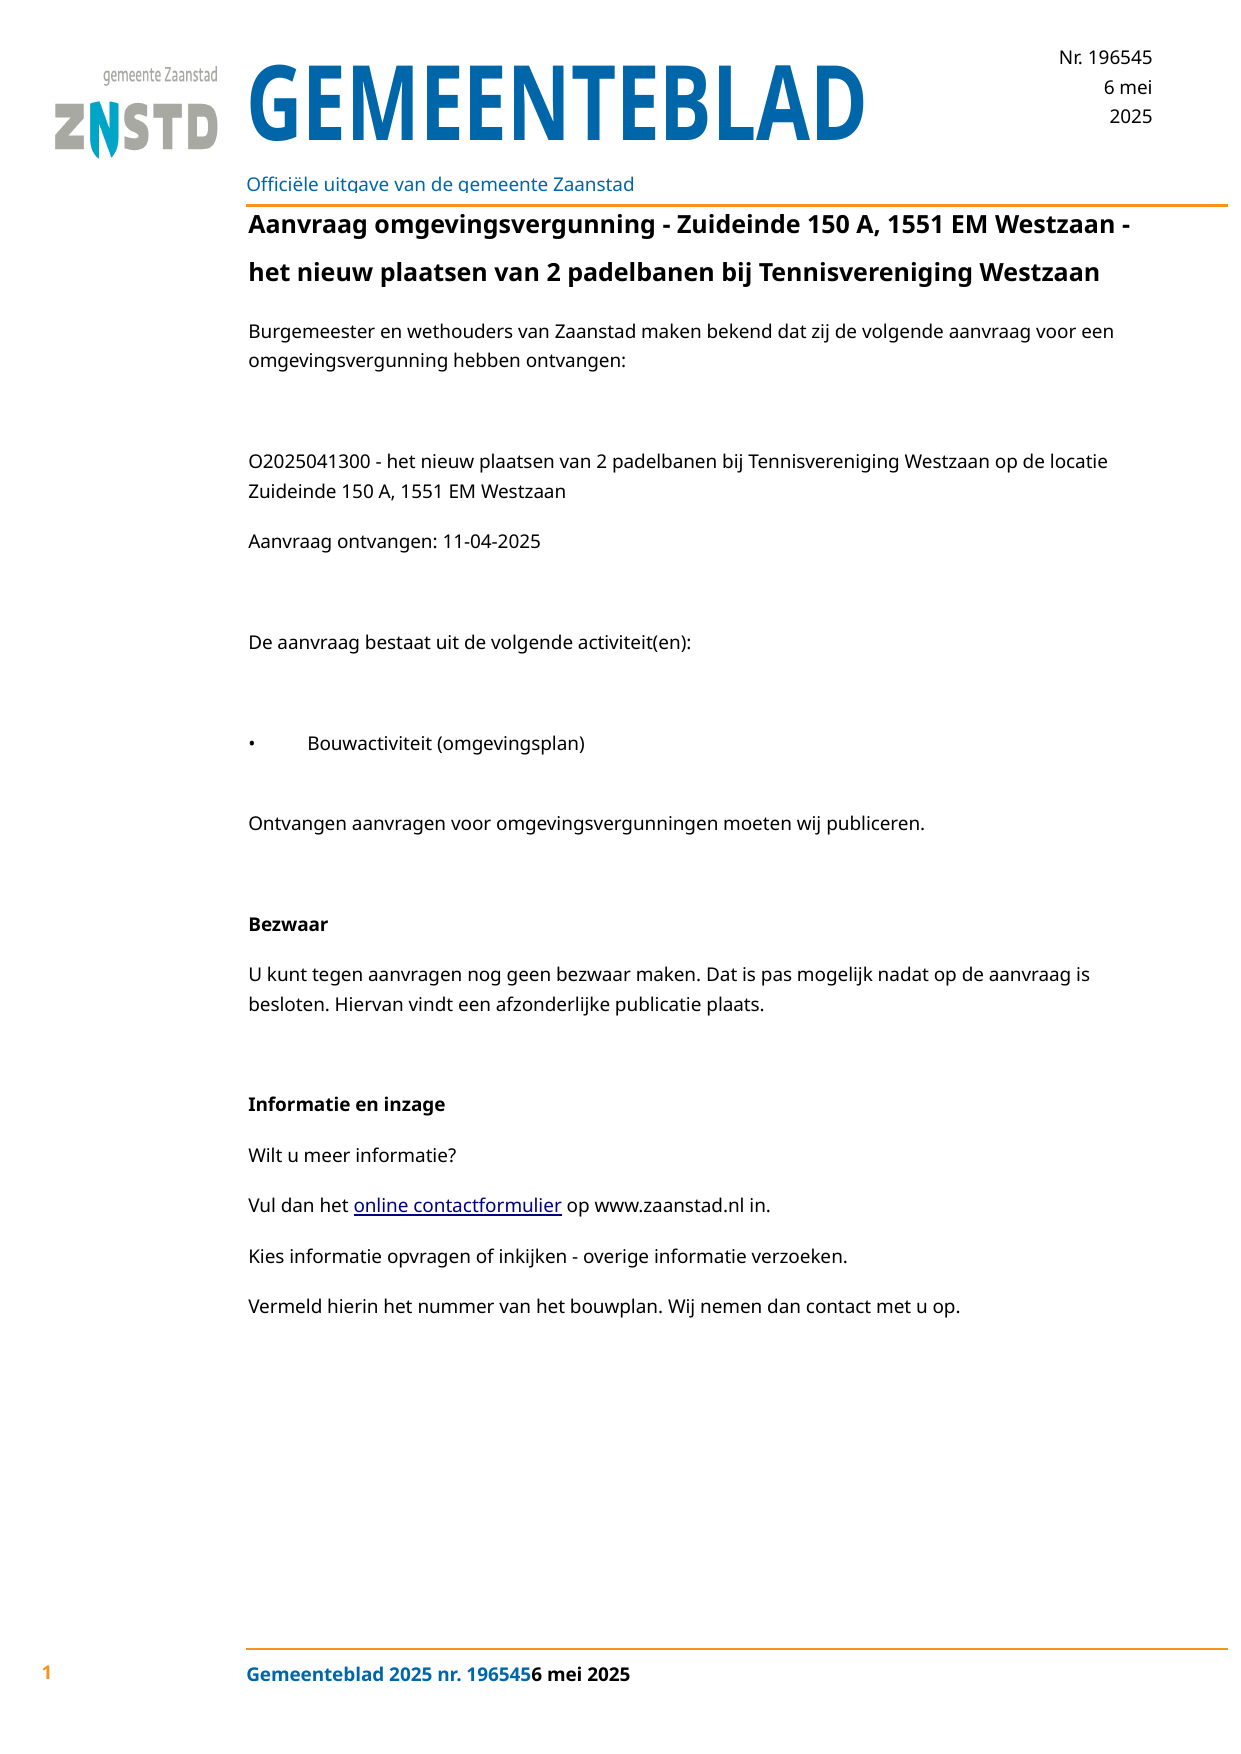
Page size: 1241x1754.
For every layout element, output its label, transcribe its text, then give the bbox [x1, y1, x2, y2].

text Kies informatie opvragen of inkijken - overige informatie verzoeken. [248, 1243, 1152, 1269]
list Bouwactiviteit (omgevingsplan) [248, 730, 1152, 756]
text De aanvraag bestaat uit de volgende activiteit(en): [248, 629, 1152, 655]
text Wilt u meer informatie? [248, 1142, 1152, 1168]
picture [41, 47, 231, 172]
text O2025041300 - het nieuw plaatsen van 2 padelbanen bij Tennisvereniging Westzaan op de locatie Zuideinde 150 A, 1551 EM Westzaan [248, 448, 1152, 504]
text U kunt tegen aanvragen nog geen bezwaar maken. Dat is pas mogelijk nadat op de aanvraag is besloten. Hiervan vindt een afzonderlijke publicatie plaats. [248, 961, 1152, 1017]
text Aanvraag ontvangen: 11-04-2025 [248, 528, 1152, 554]
text Vul dan het online contactformulier op www.zaanstad.nl in. [248, 1192, 1152, 1218]
text Aanvraag omgevingsvergunning - Zuideinde 150 A, 1551 EM Westzaan - het nieuw plaatsen van 2 padelbanen bij Tennisvereniging Westzaan [248, 207, 1152, 288]
text Bezwaar [248, 911, 1152, 937]
text Ontvangen aanvragen voor omgevingsvergunningen moeten wij publiceren. [248, 810, 1152, 836]
text Burgemeester en wethouders van Zaanstad maken bekend dat zij de volgende aanvraag voor een omgevingsvergunning hebben ontvangen: [248, 318, 1152, 373]
text Informatie en inzage [248, 1092, 1152, 1117]
text Vermeld hierin het nummer van het bouwplan. Wij nemen dan contact met u op. [248, 1293, 1152, 1319]
